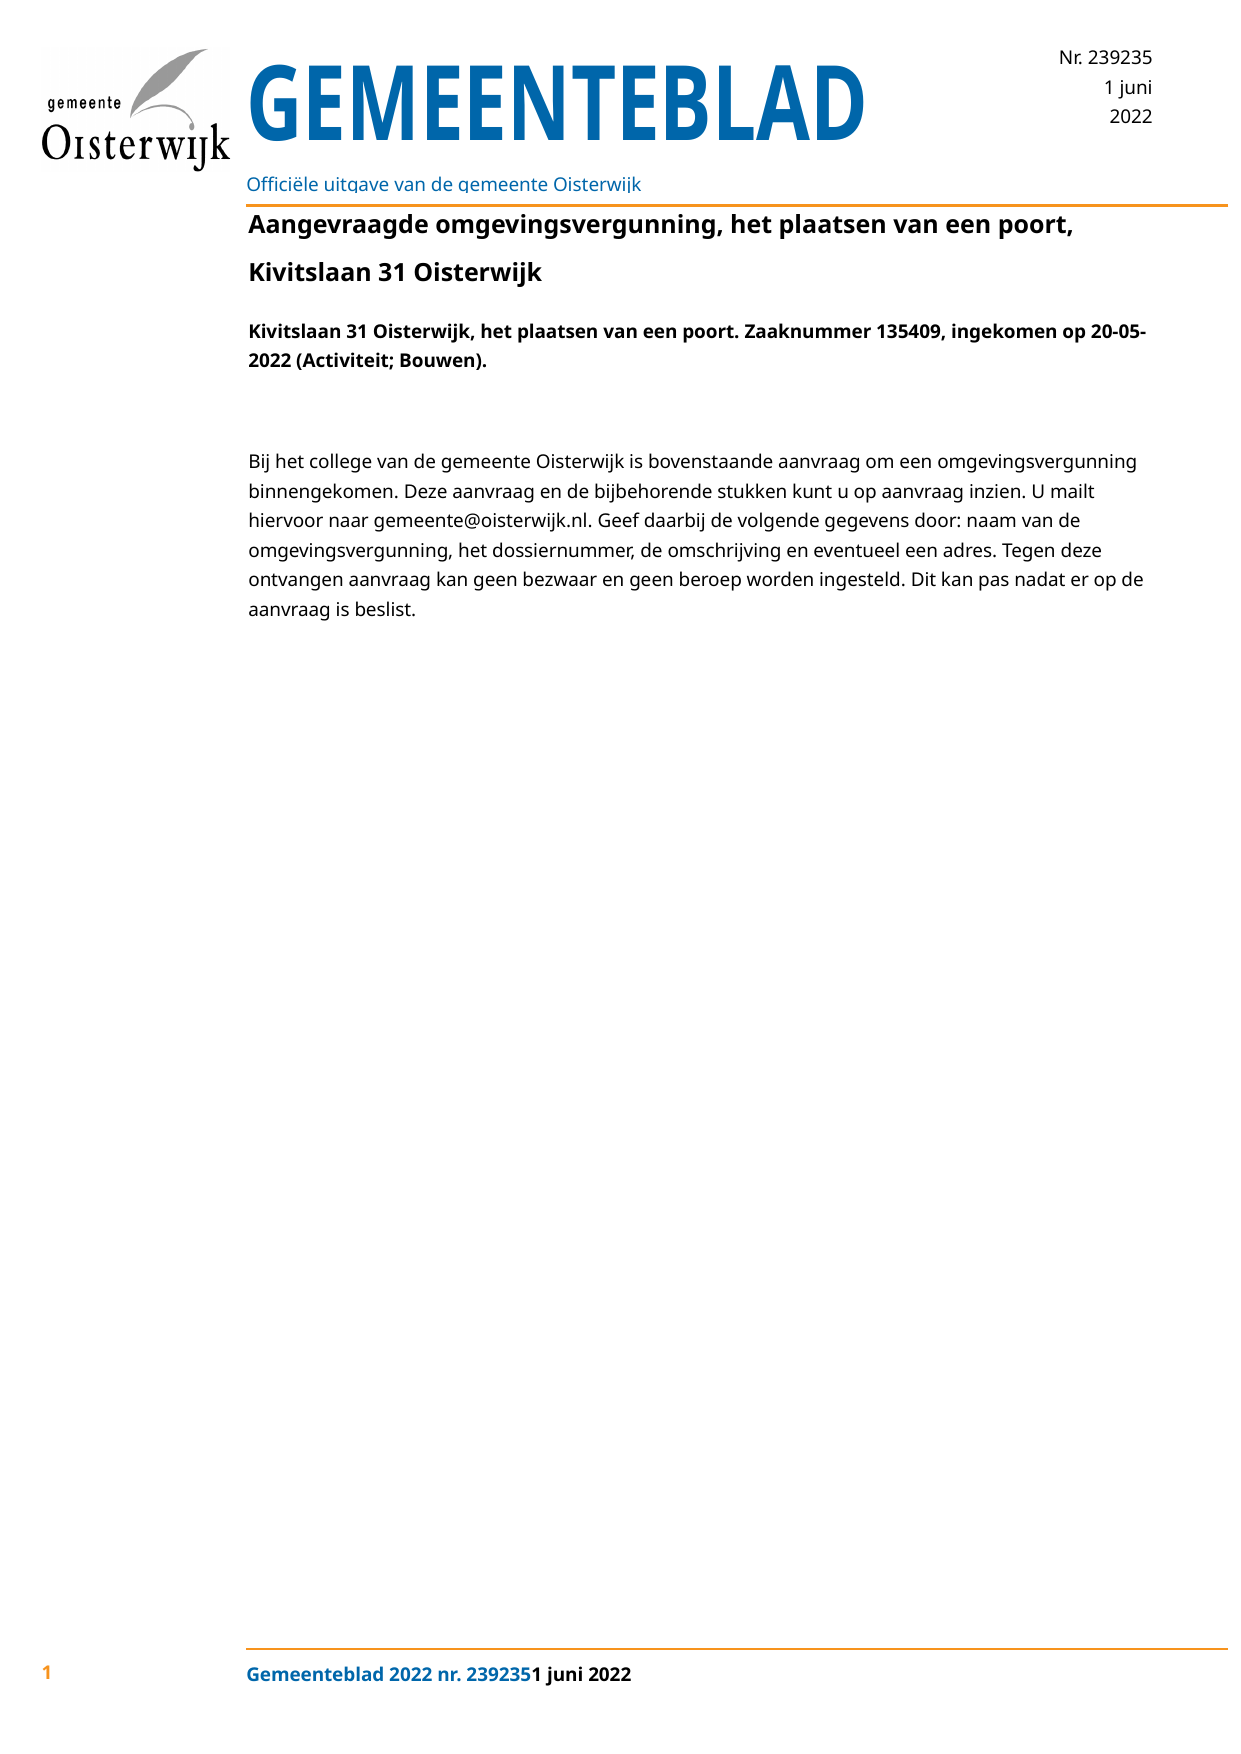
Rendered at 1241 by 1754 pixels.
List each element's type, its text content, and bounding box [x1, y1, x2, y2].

picture [41, 47, 231, 172]
text Bij het college van de gemeente Oisterwijk is bovenstaande aanvraag om een omgevingsvergunning binnengekomen. Deze aanvraag en de bijbehorende stukken kunt u op aanvraag inzien. U mailt hiervoor naar gemeente@oisterwijk.nl. Geef daarbij de volgende gegevens door: naam van de omgevingsvergunning, het dossiernummer, de omschrijving en eventueel een adres. Tegen deze ontvangen aanvraag kan geen bezwaar en geen beroep worden ingesteld. Dit kan pas nadat er op de aanvraag is beslist. [248, 448, 1152, 622]
text Kivitslaan 31 Oisterwijk, het plaatsen van een poort. Zaaknummer 135409, ingekomen op 20-05-2022 (Activiteit; Bouwen). [248, 318, 1152, 373]
text Aangevraagde omgevingsvergunning, het plaatsen van een poort, Kivitslaan 31 Oisterwijk [248, 207, 1152, 288]
